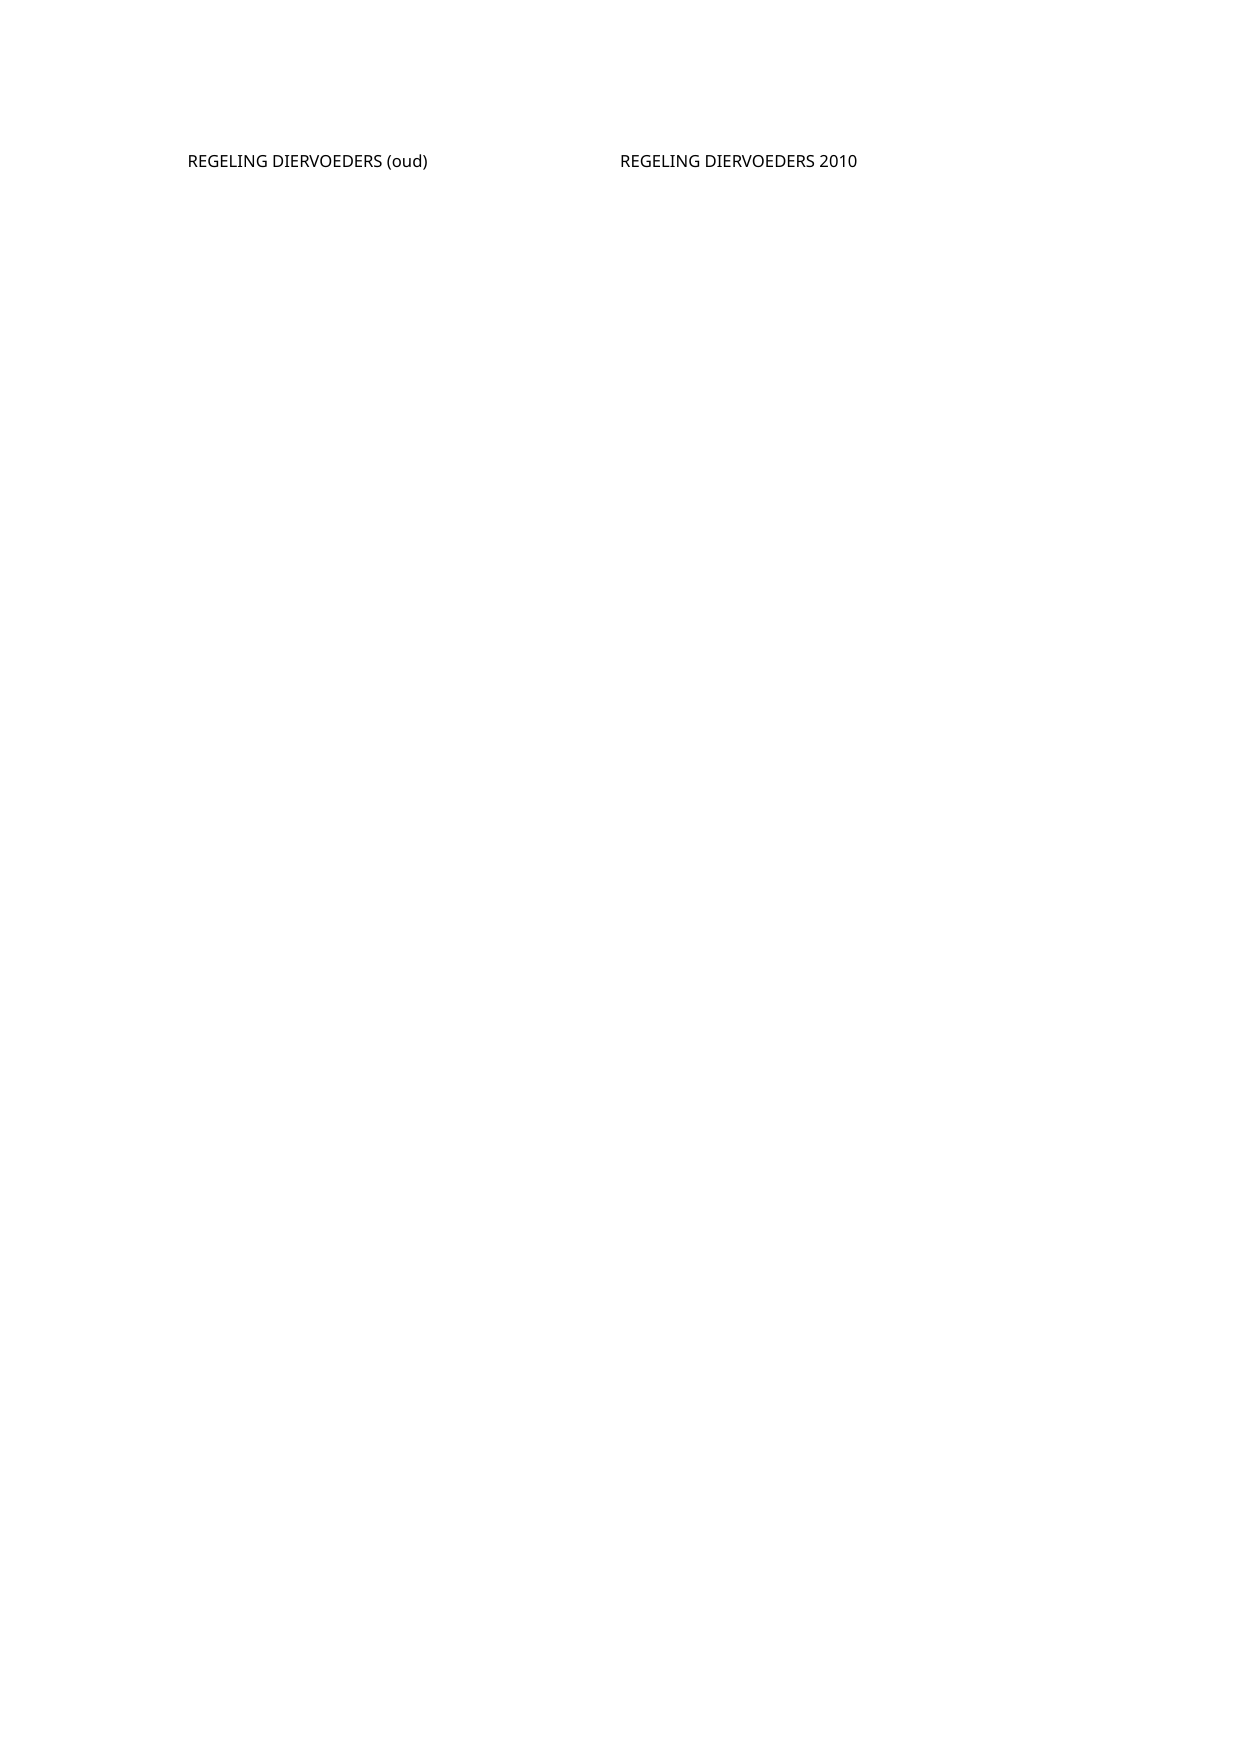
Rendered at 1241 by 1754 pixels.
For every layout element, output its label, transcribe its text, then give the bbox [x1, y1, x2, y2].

table_header REGELING DIERVOEDERS 2010 [620, 150, 1053, 203]
table_header REGELING DIERVOEDERS (oud) [188, 150, 620, 203]
table_cell [620, 203, 1053, 255]
table_cell [188, 203, 620, 255]
